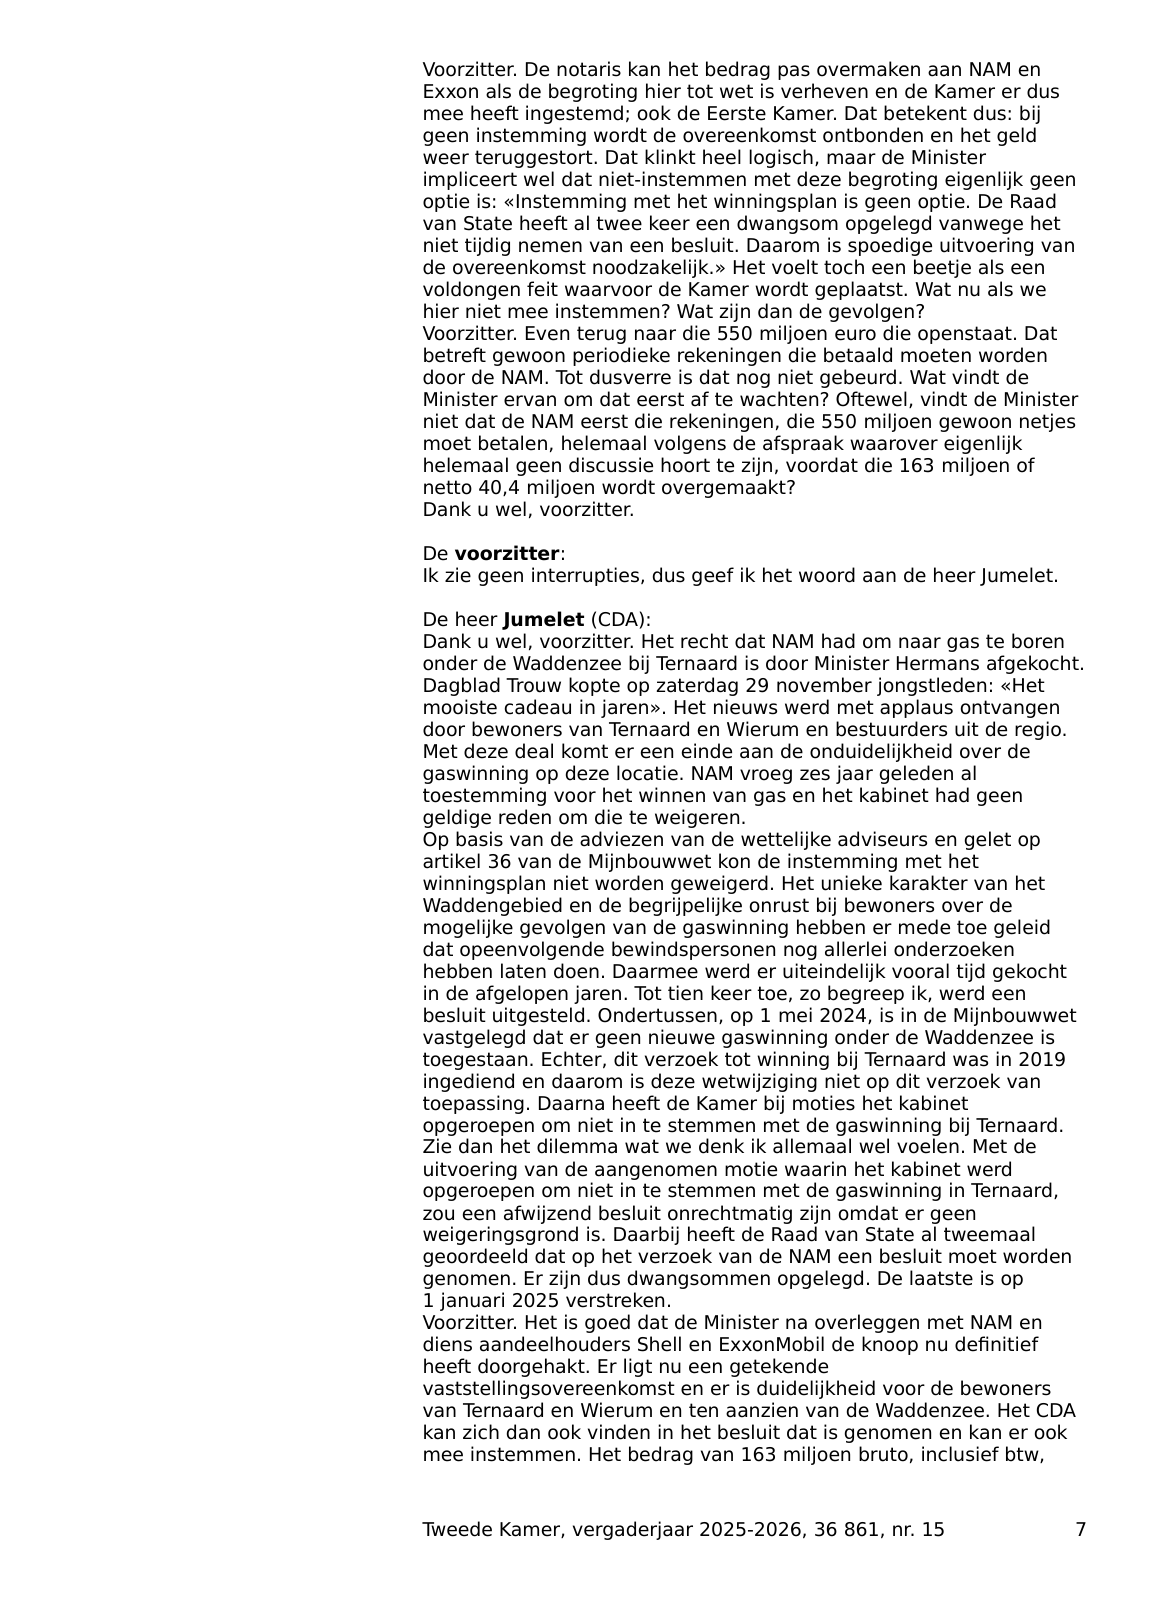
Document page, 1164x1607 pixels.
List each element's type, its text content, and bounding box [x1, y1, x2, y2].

text De voorzitter: [422, 543, 1087, 565]
text Voorzitter. Even terug naar die 550 miljoen euro die openstaat. Dat betreft gewoon periodieke rekeningen die betaald moeten worden door de NAM. Tot dusverre is dat nog niet gebeurd. Wat vindt de Minister ervan om dat eerst af te wachten? Oftewel, vindt de Minister niet dat de NAM eerst die rekeningen, die 550 miljoen gewoon netjes moet betalen, helemaal volgens de afspraak waarover eigenlijk helemaal geen discussie hoort te zijn, voordat die 163 miljoen of netto 40,4 miljoen wordt overgemaakt? [422, 323, 1087, 499]
text De heer Jumelet (CDA): [422, 609, 1087, 631]
text Dank u wel, voorzitter. [422, 499, 1087, 521]
text Ik zie geen interrupties, dus geef ik het woord aan de heer Jumelet. [422, 565, 1087, 587]
text Voorzitter. De notaris kan het bedrag pas overmaken aan NAM en Exxon als de begroting hier tot wet is verheven en de Kamer er dus mee heeft ingestemd; ook de Eerste Kamer. Dat betekent dus: bij geen instemming wordt de overeenkomst ontbonden en het geld weer teruggestort. Dat klinkt heel logisch, maar de Minister impliceert wel dat niet-instemmen met deze begroting eigenlijk geen optie is: «Instemming met het winningsplan is geen optie. De Raad van State heeft al twee keer een dwangsom opgelegd vanwege het niet tijdig nemen van een besluit. Daarom is spoedige uitvoering van de overeenkomst noodzakelijk.» Het voelt toch een beetje als een voldongen feit waarvoor de Kamer wordt geplaatst. Wat nu als we hier niet mee instemmen? Wat zijn dan de gevolgen? [422, 59, 1087, 323]
text Dank u wel, voorzitter. Het recht dat NAM had om naar gas te boren onder de Waddenzee bij Ternaard is door Minister Hermans afgekocht. Dagblad Trouw kopte op zaterdag 29 november jongstleden: «Het mooiste cadeau in jaren». Het nieuws werd met applaus ontvangen door bewoners van Ternaard en Wierum en bestuurders uit de regio. Met deze deal komt er een einde aan de onduidelijkheid over de gaswinning op deze locatie. NAM vroeg zes jaar geleden al toestemming voor het winnen van gas en het kabinet had geen geldige reden om die te weigeren. [422, 631, 1087, 829]
text Op basis van de adviezen van de wettelijke adviseurs en gelet op artikel 36 van de Mijnbouwwet kon de instemming met het winningsplan niet worden geweigerd. Het unieke karakter van het Waddengebied en de begrijpelijke onrust bij bewoners over de mogelijke gevolgen van de gaswinning hebben er mede toe geleid dat opeenvolgende bewindspersonen nog allerlei onderzoeken hebben laten doen. Daarmee werd er uiteindelijk vooral tijd gekocht in de afgelopen jaren. Tot tien keer toe, zo begreep ik, werd een besluit uitgesteld. Ondertussen, op 1 mei 2024, is in de Mijnbouwwet vastgelegd dat er geen nieuwe gaswinning onder de Waddenzee is toegestaan. Echter, dit verzoek tot winning bij Ternaard was in 2019 ingediend en daarom is deze wetwijziging niet op dit verzoek van toepassing. Daarna heeft de Kamer bij moties het kabinet opgeroepen om niet in te stemmen met de gaswinning bij Ternaard. [422, 829, 1087, 1136]
text Voorzitter. Het is goed dat de Minister na overleggen met NAM en diens aandeelhouders Shell en ExxonMobil de knoop nu definitief heeft doorgehakt. Er ligt nu een getekende vaststellingsovereenkomst en er is duidelijkheid voor de bewoners van Ternaard en Wierum en ten aanzien van de Waddenzee. Het CDA kan zich dan ook vinden in het besluit dat is genomen en kan er ook mee instemmen. Het bedrag van 163 miljoen bruto, inclusief btw, [422, 1312, 1087, 1466]
text Zie dan het dilemma wat we denk ik allemaal wel voelen. Met de uitvoering van de aangenomen motie waarin het kabinet werd opgeroepen om niet in te stemmen met de gaswinning in Ternaard, zou een afwijzend besluit onrechtmatig zijn omdat er geen weigeringsgrond is. Daarbij heeft de Raad van State al tweemaal geoordeeld dat op het verzoek van de NAM een besluit moet worden genomen. Er zijn dus dwangsommen opgelegd. De laatste is op 1 januari 2025 verstreken. [422, 1136, 1087, 1312]
